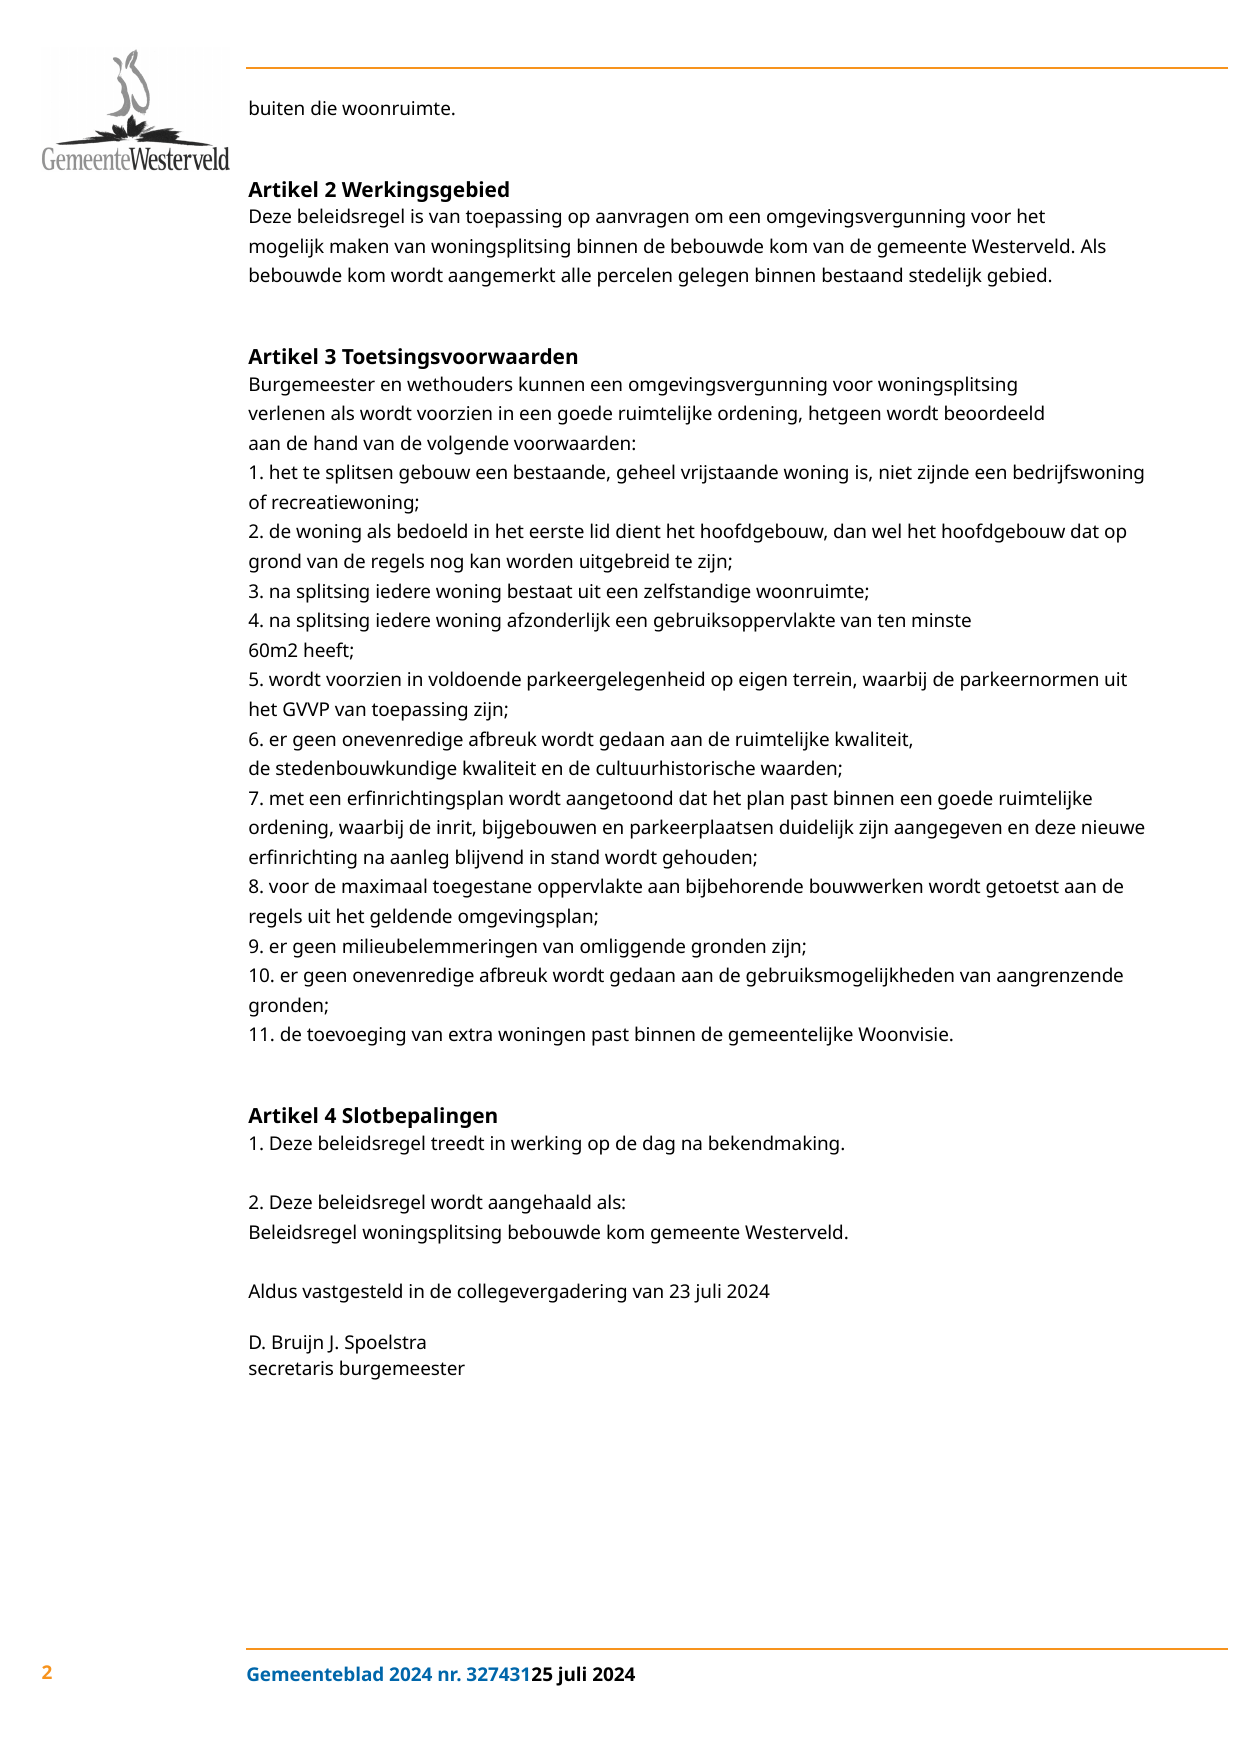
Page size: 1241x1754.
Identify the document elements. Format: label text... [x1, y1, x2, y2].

text Burgemeester en wethouders kunnen een omgevingsvergunning voor woningsplitsing [248, 371, 1152, 397]
text mogelijk maken van woningsplitsing binnen de bebouwde kom van de gemeente Westerveld. Als bebouwde kom wordt aangemerkt alle percelen gelegen binnen bestaand stedelijk gebied. [248, 233, 1152, 288]
text Deze beleidsregel is van toepassing op aanvragen om een omgevingsvergunning voor het [248, 203, 1152, 229]
text Aldus vastgesteld in de collegevergadering van 23 juli 2024 [248, 1278, 1152, 1304]
text Artikel 3 Toetsingsvoorwaarden [248, 342, 1152, 371]
text secretaris burgemeester [248, 1355, 1152, 1381]
text 1. Deze beleidsregel treedt in werking op de dag na bekendmaking. [248, 1130, 1152, 1156]
text 2. Deze beleidsregel wordt aangehaald als: [248, 1189, 1152, 1215]
text 7. met een erfinrichtingsplan wordt aangetoond dat het plan past binnen een goede ruimtelijke ordening, waarbij de inrit, bijgebouwen en parkeerplaatsen duidelijk zijn aangegeven en deze nieuwe erfinrichting na aanleg blijvend in stand wordt gehouden; [248, 785, 1152, 870]
text 9. er geen milieubelemmeringen van omliggende gronden zijn; [248, 933, 1152, 959]
text 1. het te splitsen gebouw een bestaande, geheel vrijstaande woning is, niet zijnde een bedrijfswoning of recreatiewoning; [248, 459, 1152, 515]
text 5. wordt voorzien in voldoende parkeergelegenheid op eigen terrein, waarbij de parkeernormen uit het GVVP van toepassing zijn; [248, 667, 1152, 722]
text buiten die woonruimte. [248, 95, 1152, 121]
text Beleidsregel woningsplitsing bebouwde kom gemeente Westerveld. [248, 1219, 1152, 1244]
text verlenen als wordt voorzien in een goede ruimtelijke ordening, hetgeen wordt beoordeeld [248, 400, 1152, 426]
text D. Bruijn J. Spoelstra [248, 1329, 1152, 1355]
text Artikel 4 Slotbepalingen [248, 1102, 1152, 1130]
text Artikel 2 Werkingsgebied [248, 175, 1152, 203]
text 8. voor de maximaal toegestane oppervlakte aan bijbehorende bouwwerken wordt getoetst aan de regels uit het geldende omgevingsplan; [248, 874, 1152, 929]
text de stedenbouwkundige kwaliteit en de cultuurhistorische waarden; [248, 755, 1152, 781]
text 4. na splitsing iedere woning afzonderlijk een gebruiksoppervlakte van ten minste [248, 607, 1152, 633]
text 6. er geen onevenredige afbreuk wordt gedaan aan de ruimtelijke kwaliteit, [248, 726, 1152, 752]
text aan de hand van de volgende voorwaarden: [248, 430, 1152, 456]
text 11. de toevoeging van extra woningen past binnen de gemeentelijke Woonvisie. [248, 1022, 1152, 1047]
text 2. de woning als bedoeld in het eerste lid dient het hoofdgebouw, dan wel het hoofdgebouw dat op grond van de regels nog kan worden uitgebreid te zijn; [248, 519, 1152, 574]
picture [41, 47, 231, 172]
text 3. na splitsing iedere woning bestaat uit een zelfstandige woonruimte; [248, 578, 1152, 604]
text 10. er geen onevenredige afbreuk wordt gedaan aan de gebruiksmogelijkheden van aangrenzende gronden; [248, 962, 1152, 1018]
text 60m2 heeft; [248, 637, 1152, 663]
